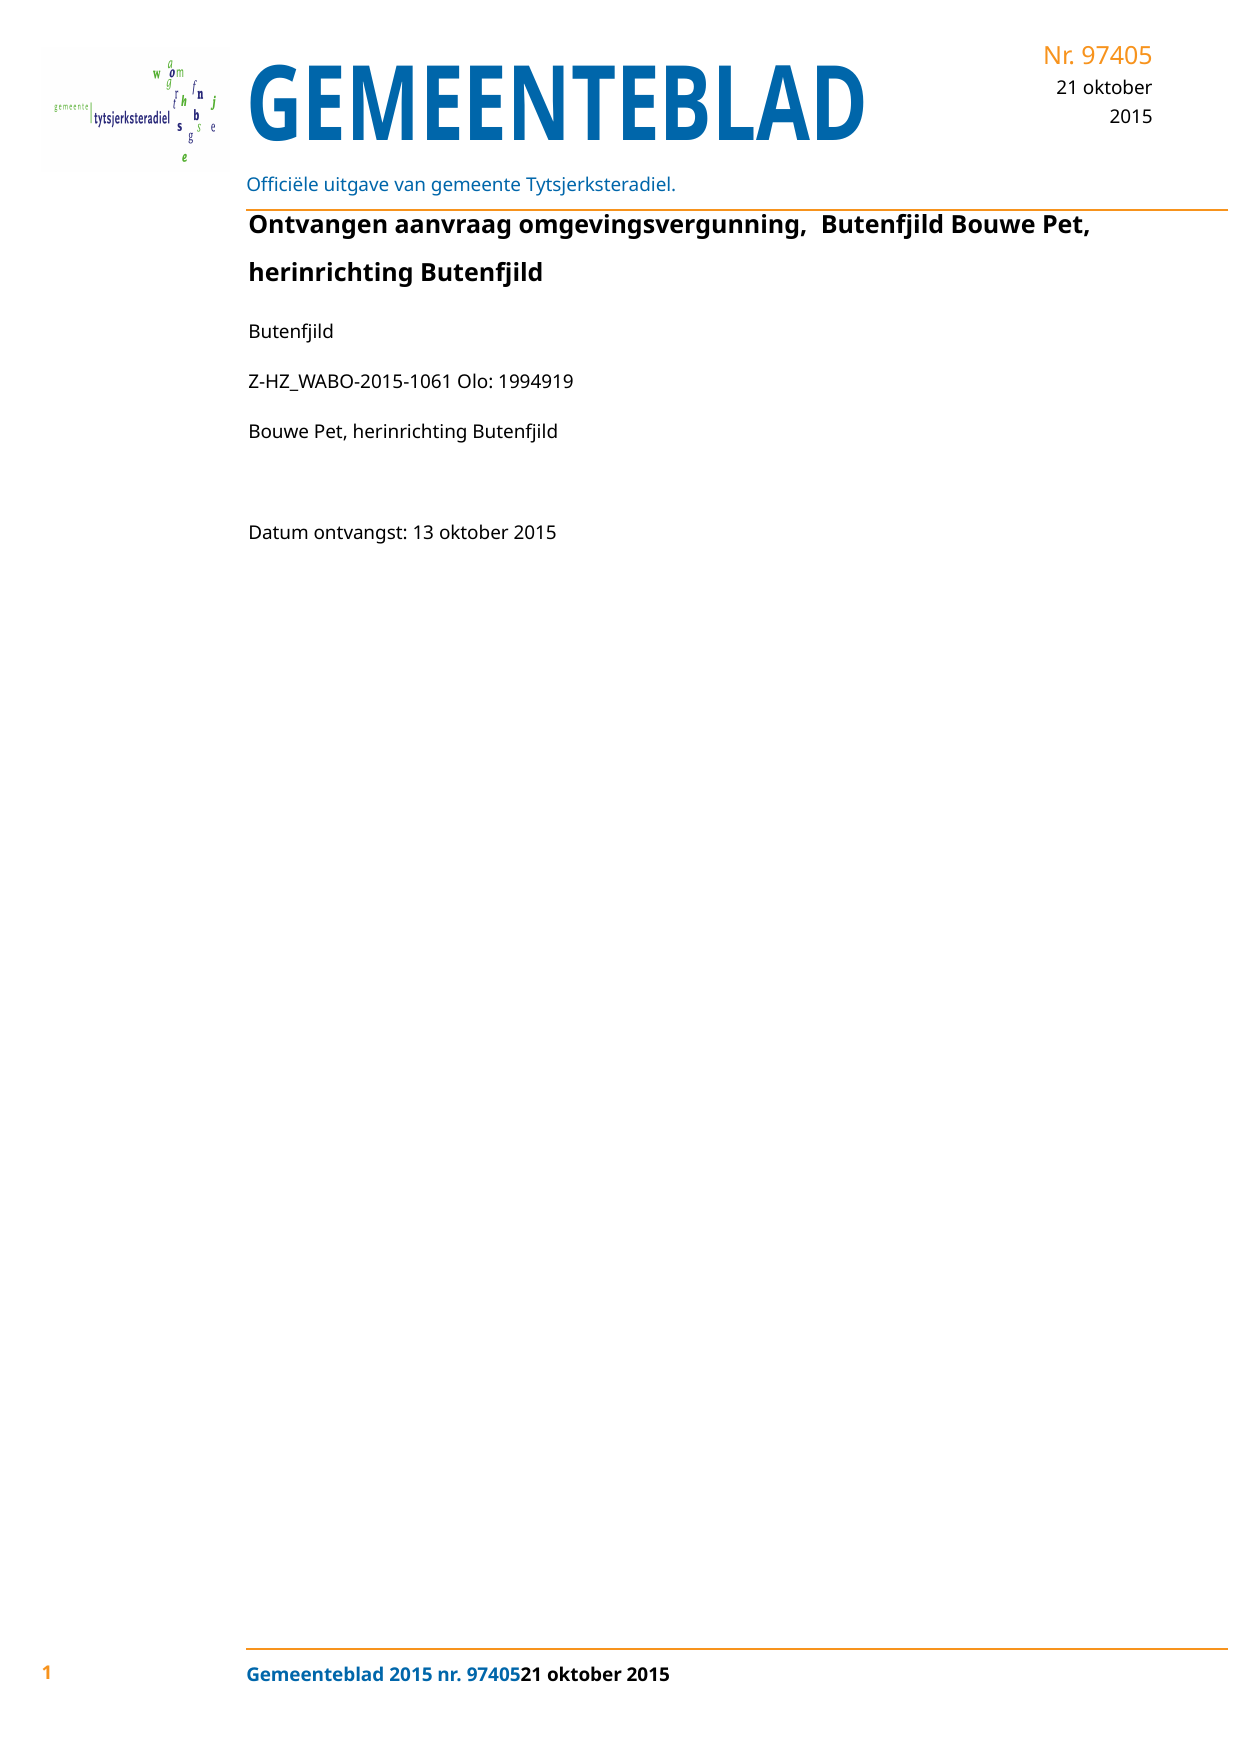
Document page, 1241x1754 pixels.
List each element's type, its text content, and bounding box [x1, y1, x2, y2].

text Bouwe Pet, herinrichting Butenfjild [248, 419, 1152, 444]
text Z-HZ_WABO-2015-1061 Olo: 1994919 [248, 368, 1152, 394]
text Butenfjild [248, 318, 1152, 344]
picture [41, 47, 231, 172]
text Datum ontvangst: 13 oktober 2015 [248, 519, 1152, 545]
text Ontvangen aanvraag omgevingsvergunning, Butenfjild Bouwe Pet, herinrichting Butenfjild [248, 211, 1152, 288]
